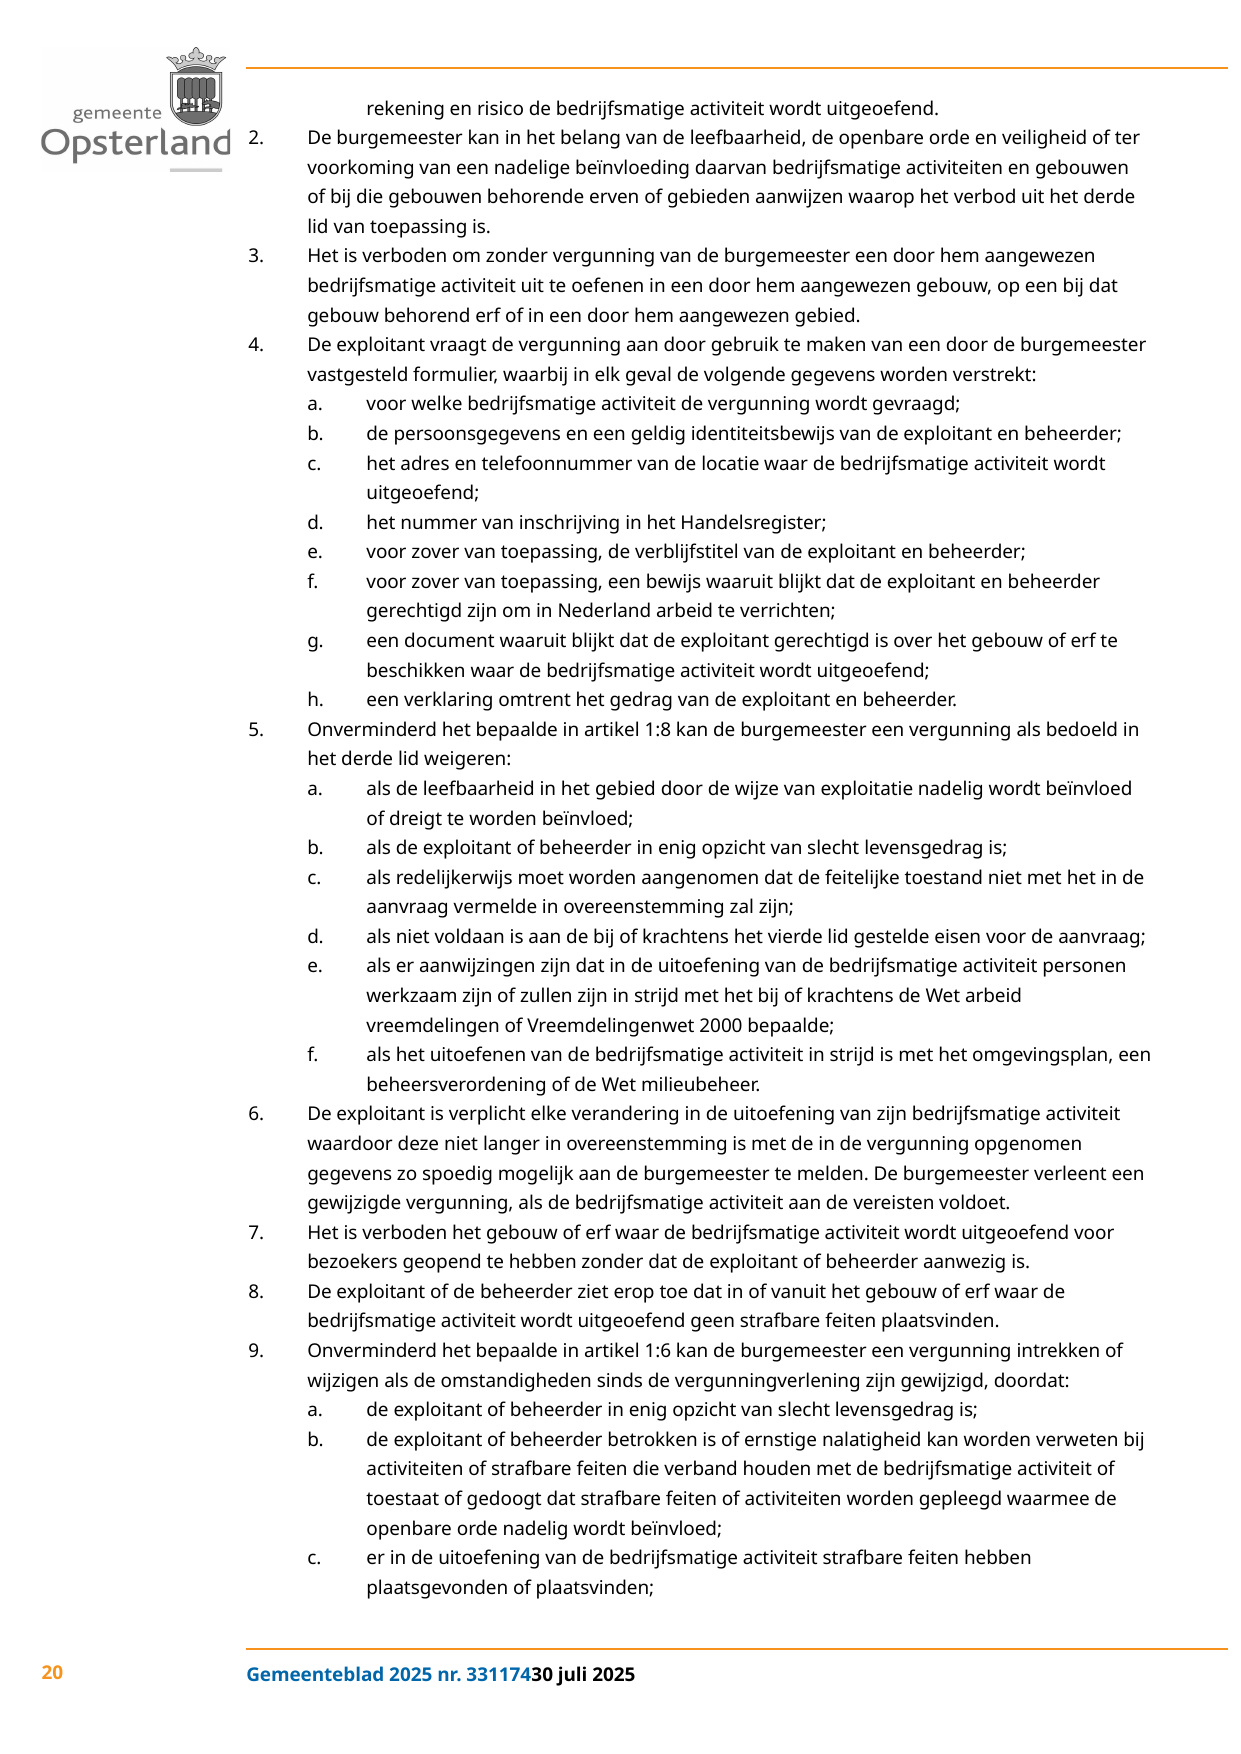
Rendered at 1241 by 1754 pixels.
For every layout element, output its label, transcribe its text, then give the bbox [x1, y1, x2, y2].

list Het is verboden het gebouw of erf waar de bedrijfsmatige activiteit wordt uitgeoefend voor bezoekers geopend te hebben zonder dat de exploitant of beheerder aanwezig is. [248, 1219, 1152, 1274]
list als de exploitant of beheerder in enig opzicht van slecht levensgedrag is; [307, 834, 1152, 860]
list De exploitant of de beheerder ziet erop toe dat in of vanuit het gebouw of erf waar de bedrijfsmatige activiteit wordt uitgeoefend geen strafbare feiten plaatsvinden. [248, 1278, 1152, 1333]
picture [41, 47, 231, 172]
list als de leefbaarheid in het gebied door de wijze van exploitatie nadelig wordt beïnvloed of dreigt te worden beïnvloed; [307, 775, 1152, 831]
list als redelijkerwijs moet worden aangenomen dat de feitelijke toestand niet met het in de aanvraag vermelde in overeenstemming zal zijn; [307, 864, 1152, 919]
list de persoonsgegevens en een geldig identiteitsbewijs van de exploitant en beheerder; [307, 420, 1152, 446]
list De burgemeester kan in het belang van de leefbaarheid, de openbare orde en veiligheid of ter voorkoming van een nadelige beïnvloeding daarvan bedrijfsmatige activiteiten en gebouwen of bij die gebouwen behorende erven of gebieden aanwijzen waarop het verbod uit het derde lid van toepassing is. [248, 124, 1152, 239]
list een document waaruit blijkt dat de exploitant gerechtigd is over het gebouw of erf te beschikken waar de bedrijfsmatige activiteit wordt uitgeoefend; [307, 627, 1152, 683]
list er in de uitoefening van de bedrijfsmatige activiteit strafbare feiten hebben plaatsgevonden of plaatsvinden; [307, 1544, 1152, 1600]
list Onverminderd het bepaalde in artikel 1:8 kan de burgemeester een vergunning als bedoeld in het derde lid weigeren: [248, 716, 1152, 771]
list Onverminderd het bepaalde in artikel 1:6 kan de burgemeester een vergunning intrekken of wijzigen als de omstandigheden sinds de vergunningverlening zijn gewijzigd, doordat: [248, 1337, 1152, 1393]
list als niet voldaan is aan de bij of krachtens het vierde lid gestelde eisen voor de aanvraag; [307, 923, 1152, 949]
list het nummer van inschrijving in het Handelsregister; [307, 509, 1152, 535]
list De exploitant vraagt de vergunning aan door gebruik te maken van een door de burgemeester vastgesteld formulier, waarbij in elk geval de volgende gegevens worden verstrekt: [248, 331, 1152, 387]
list als er aanwijzingen zijn dat in de uitoefening van de bedrijfsmatige activiteit personen werkzaam zijn of zullen zijn in strijd met het bij of krachtens de Wet arbeid vreemdelingen of Vreemdelingenwet 2000 bepaalde; [307, 953, 1152, 1038]
list een verklaring omtrent het gedrag van de exploitant en beheerder. [307, 686, 1152, 712]
list voor zover van toepassing, de verblijfstitel van de exploitant en beheerder; [307, 538, 1152, 564]
list De exploitant is verplicht elke verandering in de uitoefening van zijn bedrijfsmatige activiteit waardoor deze niet langer in overeenstemming is met de in de vergunning opgenomen gegevens zo spoedig mogelijk aan de burgemeester te melden. De burgemeester verleent een gewijzigde vergunning, als de bedrijfsmatige activiteit aan de vereisten voldoet. [248, 1101, 1152, 1215]
list als het uitoefenen van de bedrijfsmatige activiteit in strijd is met het omgevingsplan, een beheersverordening of de Wet milieubeheer. [307, 1041, 1152, 1097]
list voor welke bedrijfsmatige activiteit de vergunning wordt gevraagd; [307, 391, 1152, 416]
list Het is verboden om zonder vergunning van de burgemeester een door hem aangewezen bedrijfsmatige activiteit uit te oefenen in een door hem aangewezen gebouw, op een bij dat gebouw behorend erf of in een door hem aangewezen gebied. [248, 243, 1152, 328]
list voor zover van toepassing, een bewijs waaruit blijkt dat de exploitant en beheerder gerechtigd zijn om in Nederland arbeid te verrichten; [307, 568, 1152, 623]
list het adres en telefoonnummer van de locatie waar de bedrijfsmatige activiteit wordt uitgeoefend; [307, 450, 1152, 505]
list de exploitant of beheerder betrokken is of ernstige nalatigheid kan worden verweten bij activiteiten of strafbare feiten die verband houden met de bedrijfsmatige activiteit of toestaat of gedoogt dat strafbare feiten of activiteiten worden gepleegd waarmee de openbare orde nadelig wordt beïnvloed; [307, 1426, 1152, 1541]
list de exploitant of beheerder in enig opzicht van slecht levensgedrag is; [307, 1396, 1152, 1422]
list rekening en risico de bedrijfsmatige activiteit wordt uitgeoefend. [307, 95, 1152, 121]
